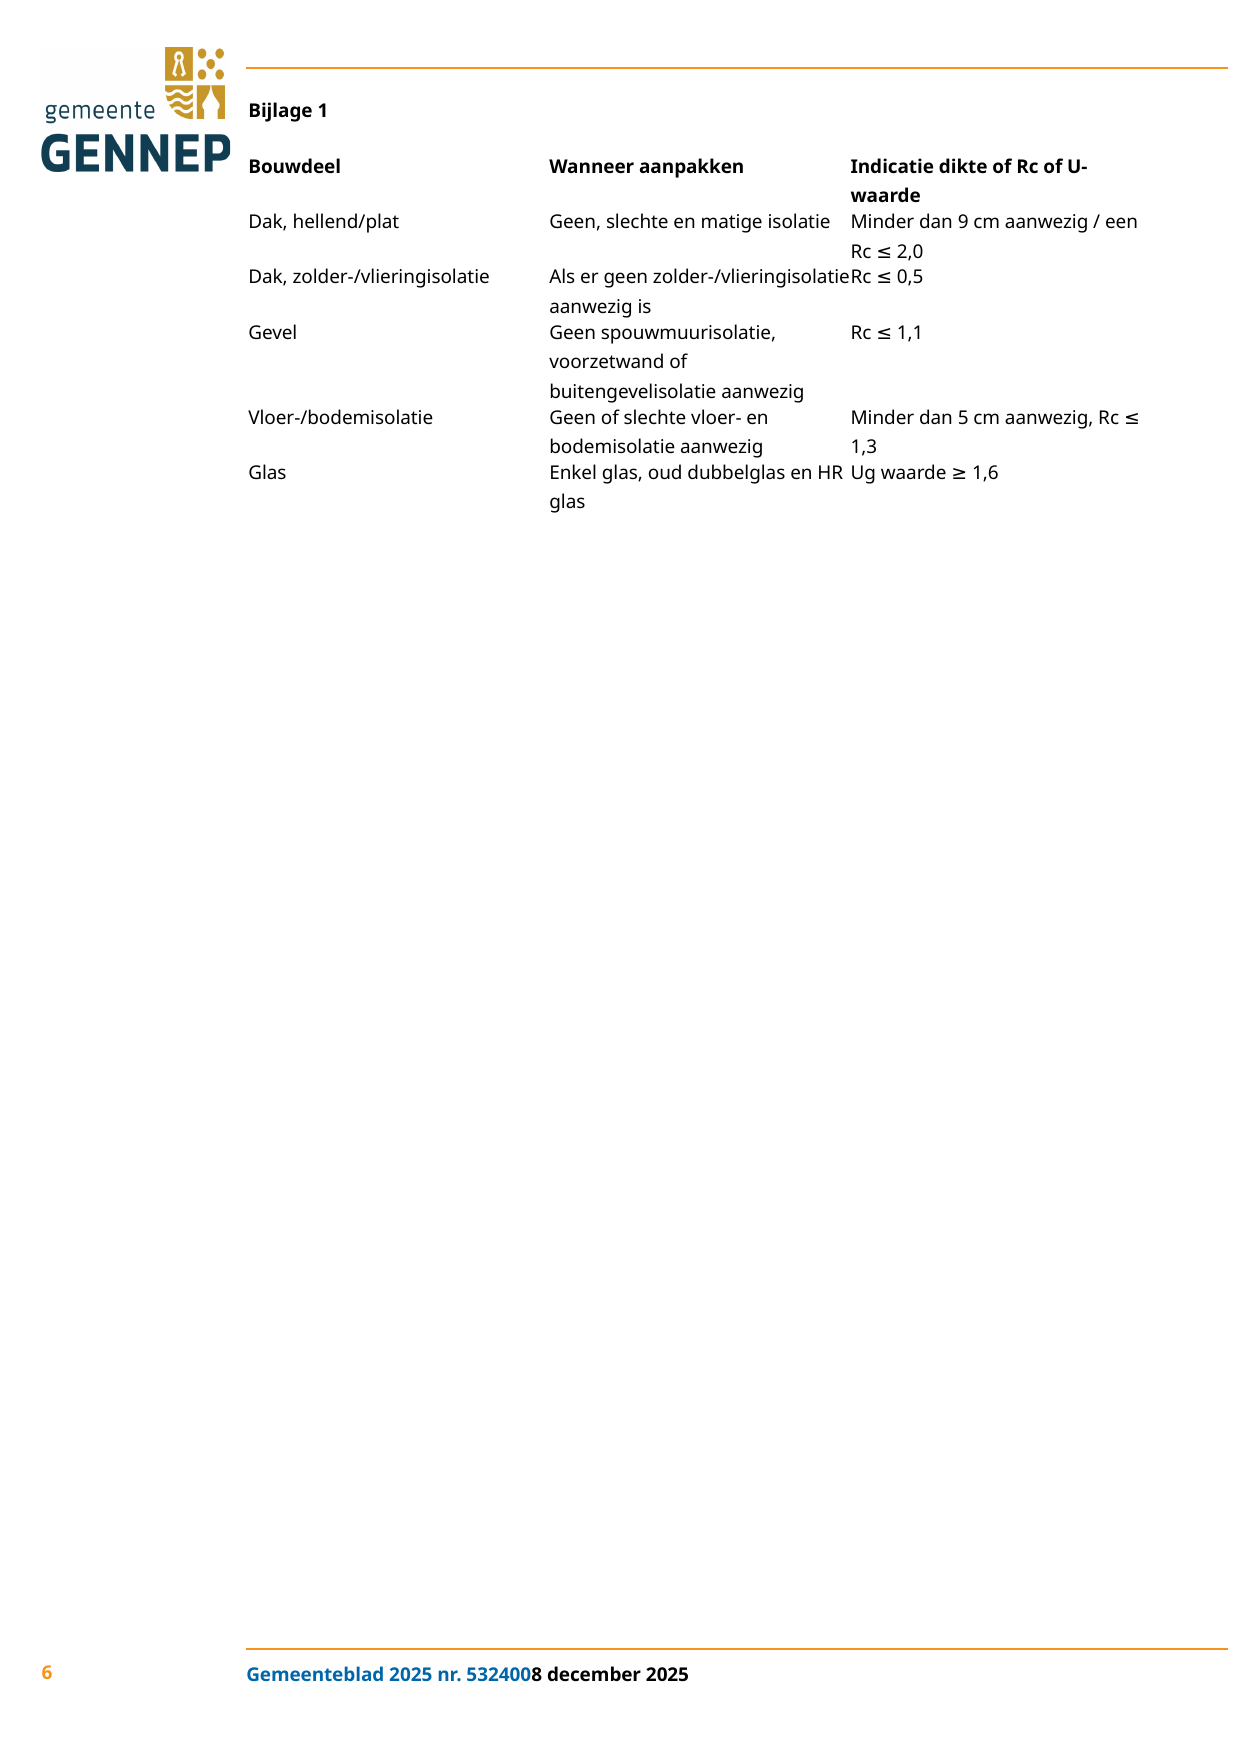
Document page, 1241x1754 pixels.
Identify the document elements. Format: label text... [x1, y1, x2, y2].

table_cell Rc ≤ 1,1 [850, 319, 1152, 404]
table_cell Minder dan 9 cm aanwezig / een Rc ≤ 2,0 [850, 208, 1152, 264]
table_cell Geen of slechte vloer- en bodemisolatie aanwezig [549, 404, 850, 459]
table_cell Glas [248, 459, 549, 514]
table_cell Geen spouwmuurisolatie, voorzetwand of buitengevelisolatie aanwezig [549, 319, 850, 404]
table_cell Vloer-/bodemisolatie [248, 404, 549, 459]
table_cell Minder dan 5 cm aanwezig, Rc ≤ 1,3 [850, 404, 1152, 459]
table_header Indicatie dikte of Rc of U-waarde [850, 153, 1152, 208]
table_cell Rc ≤ 0,5 [850, 264, 1152, 319]
table_cell Gevel [248, 319, 549, 404]
picture [41, 47, 231, 172]
table_header Bouwdeel [248, 153, 549, 208]
table_cell Ug waarde ≥ 1,6 [850, 459, 1152, 514]
table_header Wanneer aanpakken [549, 153, 850, 208]
table_cell Enkel glas, oud dubbelglas en HR glas [549, 459, 850, 514]
table_cell Als er geen zolder-/vlieringisolatie aanwezig is [549, 264, 850, 319]
table_cell Dak, hellend/plat [248, 208, 549, 264]
text Bijlage 1 [248, 95, 1152, 123]
table_cell Geen, slechte en matige isolatie [549, 208, 850, 264]
table_cell Dak, zolder-/vlieringisolatie [248, 264, 549, 319]
